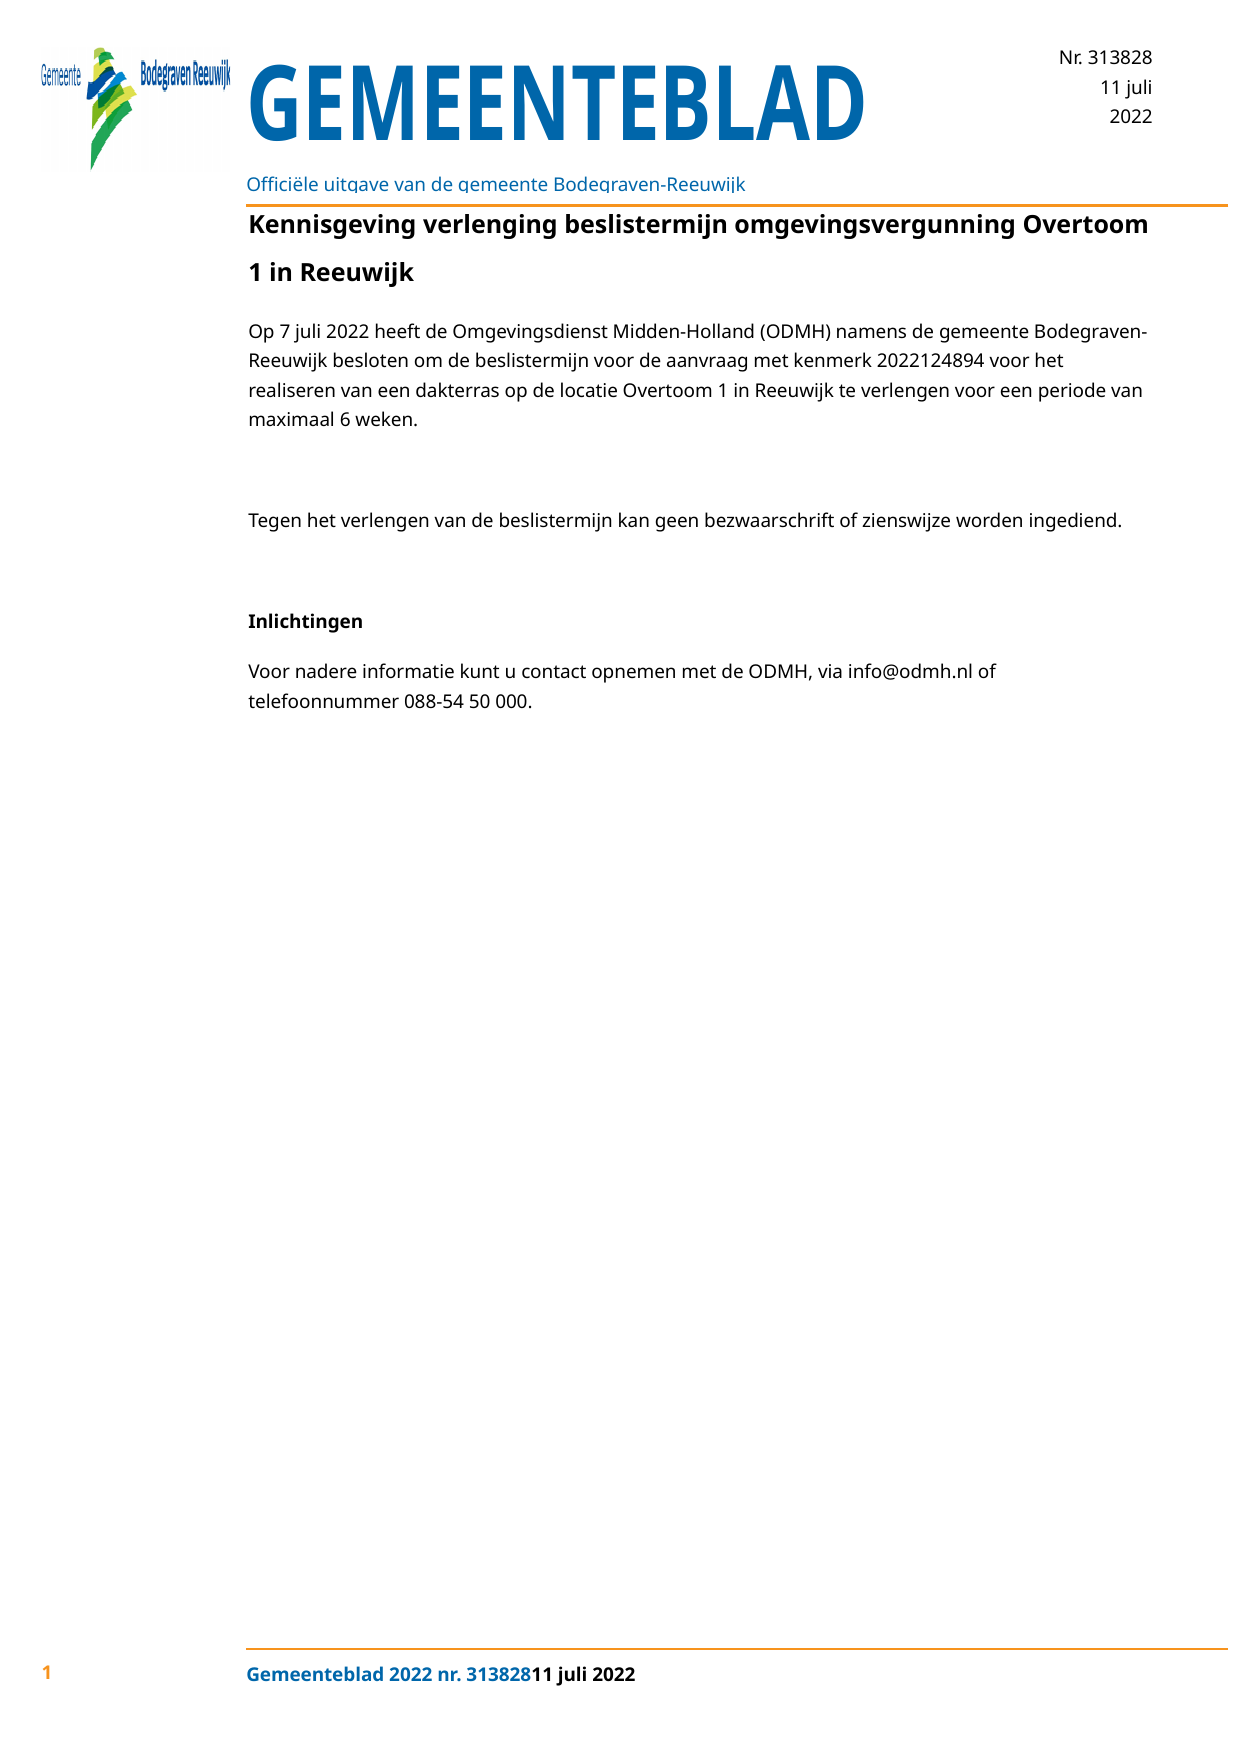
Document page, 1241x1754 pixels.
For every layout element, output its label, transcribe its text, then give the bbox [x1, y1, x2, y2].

text Op 7 juli 2022 heeft de Omgevingsdienst Midden-Holland (ODMH) namens de gemeente Bodegraven-Reeuwijk besloten om de beslistermijn voor de aanvraag met kenmerk 2022124894 voor het realiseren van een dakterras op de locatie Overtoom 1 in Reeuwijk te verlengen voor een periode van maximaal 6 weken. [248, 318, 1152, 432]
text Inlichtingen [248, 608, 1152, 634]
text Tegen het verlengen van de beslistermijn kan geen bezwaarschrift of zienswijze worden ingediend. [248, 507, 1152, 533]
text Voor nadere informatie kunt u contact opnemen met de ODMH, via info@odmh.nl of telefoonnummer 088-54 50 000. [248, 659, 1152, 714]
picture [41, 47, 231, 172]
text Kennisgeving verlenging beslistermijn omgevingsvergunning Overtoom 1 in Reeuwijk [248, 207, 1152, 288]
